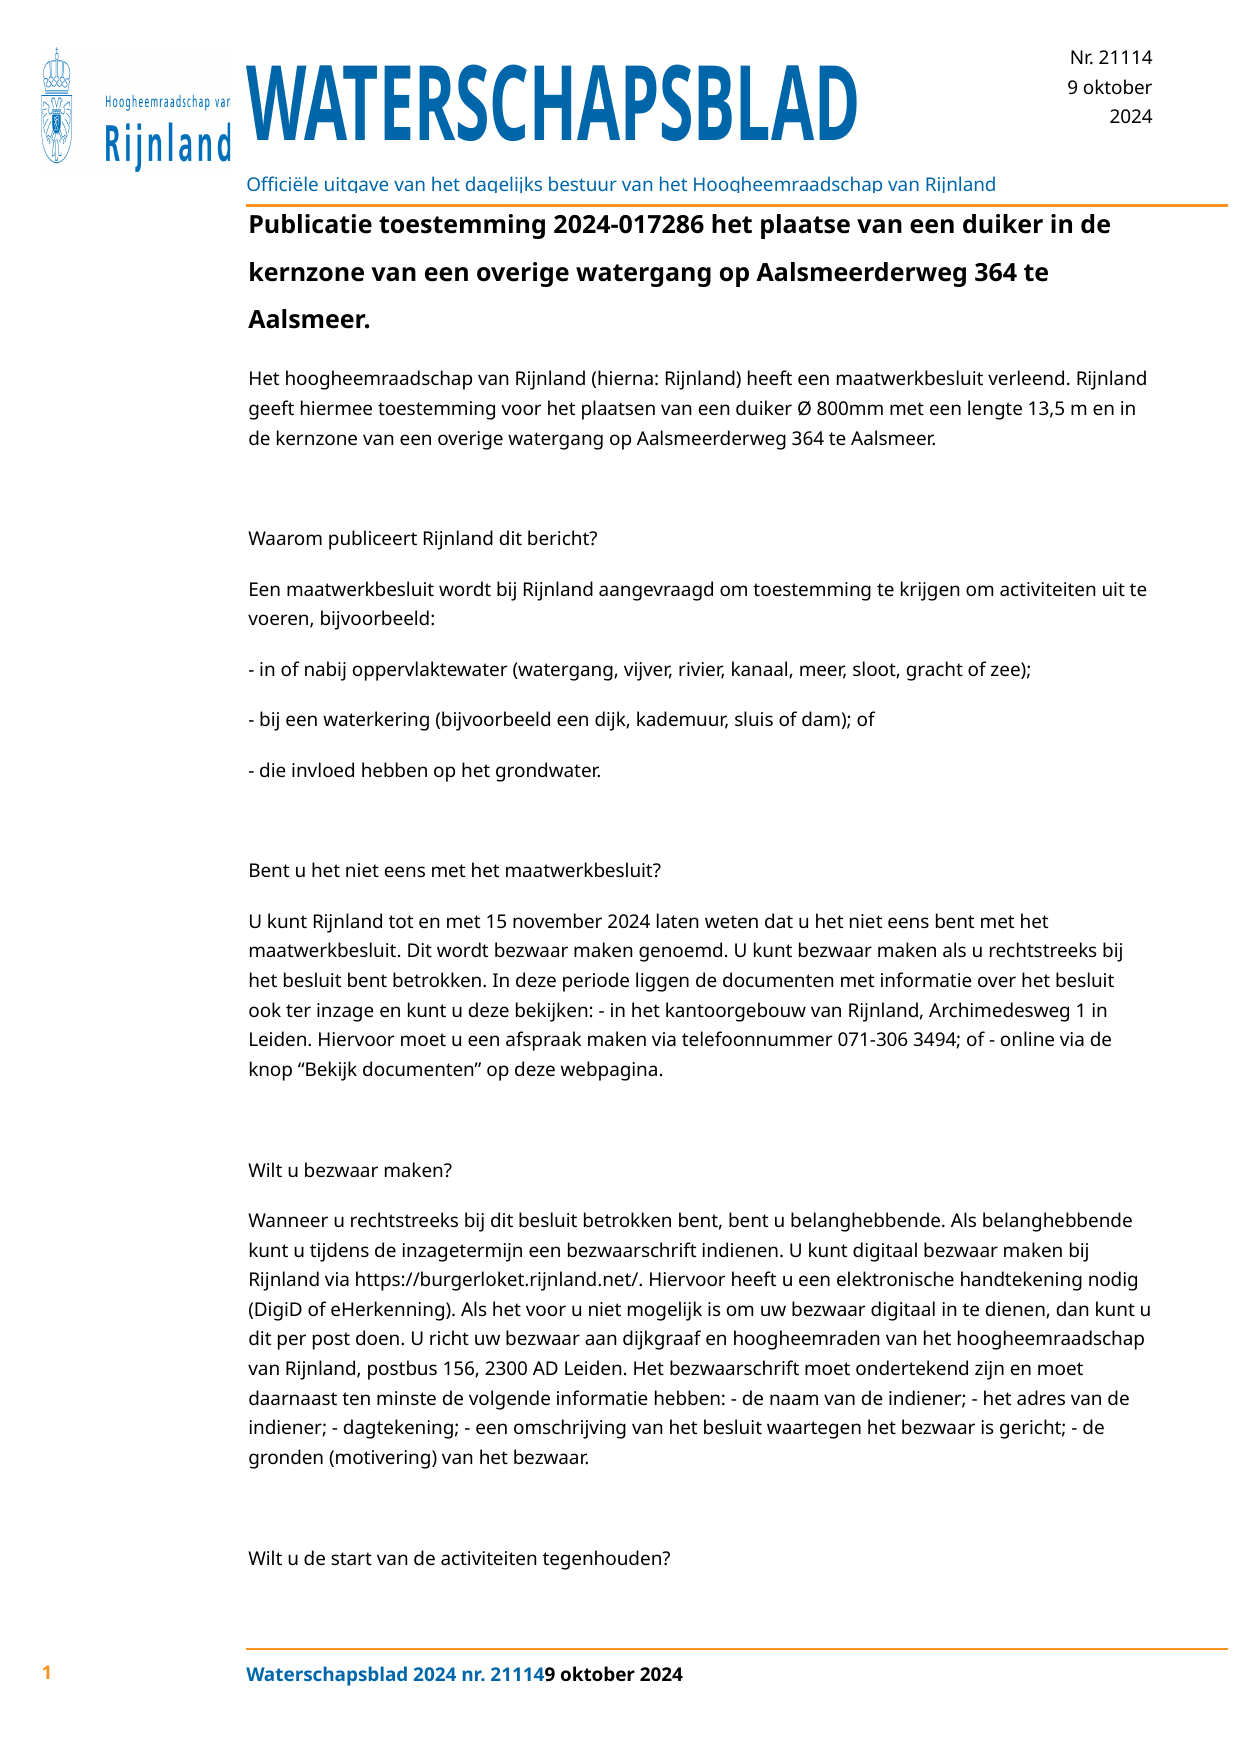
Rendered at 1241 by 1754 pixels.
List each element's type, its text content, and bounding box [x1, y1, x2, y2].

text - in of nabij oppervlaktewater (watergang, vijver, rivier, kanaal, meer, sloot, gracht of zee); [248, 656, 1152, 682]
text Publicatie toestemming 2024-017286 het plaatse van een duiker in de kernzone van een overige watergang op Aalsmeerderweg 364 te Aalsmeer. [248, 207, 1152, 336]
text - bij een waterkering (bijvoorbeeld een dijk, kademuur, sluis of dam); of [248, 706, 1152, 732]
text Wilt u de start van de activiteiten tegenhouden? [248, 1545, 1152, 1570]
text Bent u het niet eens met het maatwerkbesluit? [248, 858, 1152, 883]
text Wanneer u rechtstreeks bij dit besluit betrokken bent, bent u belanghebbende. Als belanghebbende kunt u tijdens de inzagetermijn een bezwaarschrift indienen. U kunt digitaal bezwaar maken bij Rijnland via https://burgerloket.rijnland.net/. Hiervoor heeft u een elektronische handtekening nodig (DigiD of eHerkenning). Als het voor u niet mogelijk is om uw bezwaar digitaal in te dienen, dan kunt u dit per post doen. U richt uw bezwaar aan dijkgraaf en hoogheemraden van het hoogheemraadschap van Rijnland, postbus 156, 2300 AD Leiden. Het bezwaarschrift moet ondertekend zijn en moet daarnaast ten minste de volgende informatie hebben: - de naam van de indiener; - het adres van de indiener; - dagtekening; - een omschrijving van het besluit waartegen het bezwaar is gericht; - de gronden (motivering) van het bezwaar. [248, 1207, 1152, 1469]
text Een maatwerkbesluit wordt bij Rijnland aangevraagd om toestemming te krijgen om activiteiten uit te voeren, bijvoorbeeld: [248, 576, 1152, 631]
text U kunt Rijnland tot en met 15 november 2024 laten weten dat u het niet eens bent met het maatwerkbesluit. Dit wordt bezwaar maken genoemd. U kunt bezwaar maken als u rechtstreeks bij het besluit bent betrokken. In deze periode liggen de documenten met informatie over het besluit ook ter inzage en kunt u deze bekijken: - in het kantoorgebouw van Rijnland, Archimedesweg 1 in Leiden. Hiervoor moet u een afspraak maken via telefoonnummer 071-306 3494; of - online via de knop “Bekijk documenten” op deze webpagina. [248, 908, 1152, 1082]
text Wilt u bezwaar maken? [248, 1157, 1152, 1182]
text Waarom publiceert Rijnland dit bericht? [248, 526, 1152, 551]
text - die invloed hebben op het grondwater. [248, 757, 1152, 782]
picture [41, 47, 231, 172]
text Het hoogheemraadschap van Rijnland (hierna: Rijnland) heeft een maatwerkbesluit verleend. Rijnland geeft hiermee toestemming voor het plaatsen van een duiker Ø 800mm met een lengte 13,5 m en in de kernzone van een overige watergang op Aalsmeerderweg 364 te Aalsmeer. [248, 366, 1152, 450]
